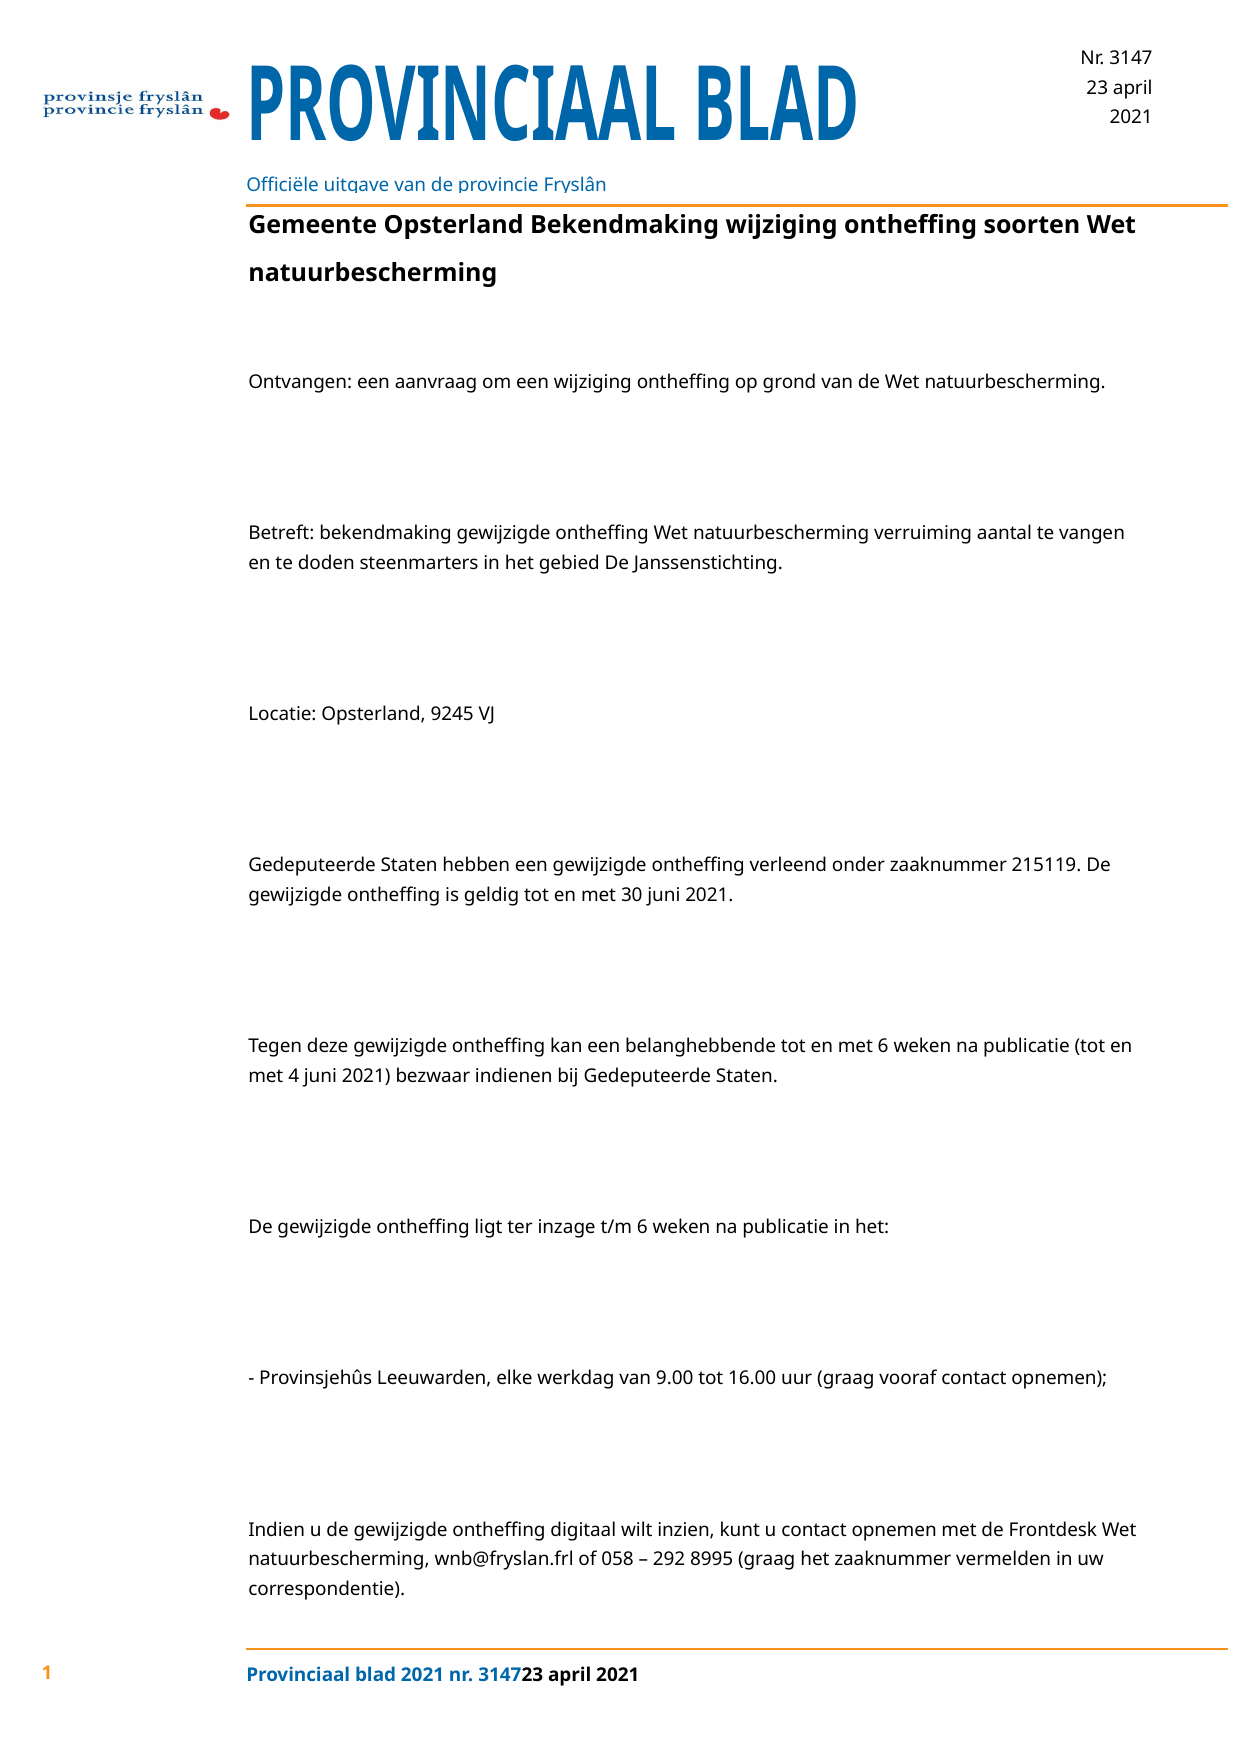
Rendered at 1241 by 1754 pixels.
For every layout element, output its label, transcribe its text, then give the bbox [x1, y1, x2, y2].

text Betreft: bekendmaking gewijzigde ontheffing Wet natuurbescherming verruiming aantal te vangen en te doden steenmarters in het gebied De Janssenstichting. [248, 519, 1152, 575]
text Indien u de gewijzigde ontheffing digitaal wilt inzien, kunt u contact opnemen met de Frontdesk Wet natuurbescherming, wnb@fryslan.frl of 058 – 292 8995 (graag het zaaknummer vermelden in uw correspondentie). [248, 1516, 1152, 1601]
text Tegen deze gewijzigde ontheffing kan een belanghebbende tot en met 6 weken na publicatie (tot en met 4 juni 2021) bezwaar indienen bij Gedeputeerde Staten. [248, 1032, 1152, 1088]
text - Provinsjehûs Leeuwarden, elke werkdag van 9.00 tot 16.00 uur (graag vooraf contact opnemen); [248, 1364, 1152, 1390]
text Gemeente Opsterland Bekendmaking wijziging ontheffing soorten Wet natuurbescherming [248, 207, 1152, 288]
text Ontvangen: een aanvraag om een wijziging ontheffing op grond van de Wet natuurbescherming. [248, 368, 1152, 394]
text Locatie: Opsterland, 9245 VJ [248, 700, 1152, 726]
text Gedeputeerde Staten hebben een gewijzigde ontheffing verleend onder zaaknummer 215119. De gewijzigde ontheffing is geldig tot en met 30 juni 2021. [248, 852, 1152, 907]
text De gewijzigde ontheffing ligt ter inzage t/m 6 weken na publicatie in het: [248, 1213, 1152, 1239]
picture [41, 47, 231, 172]
